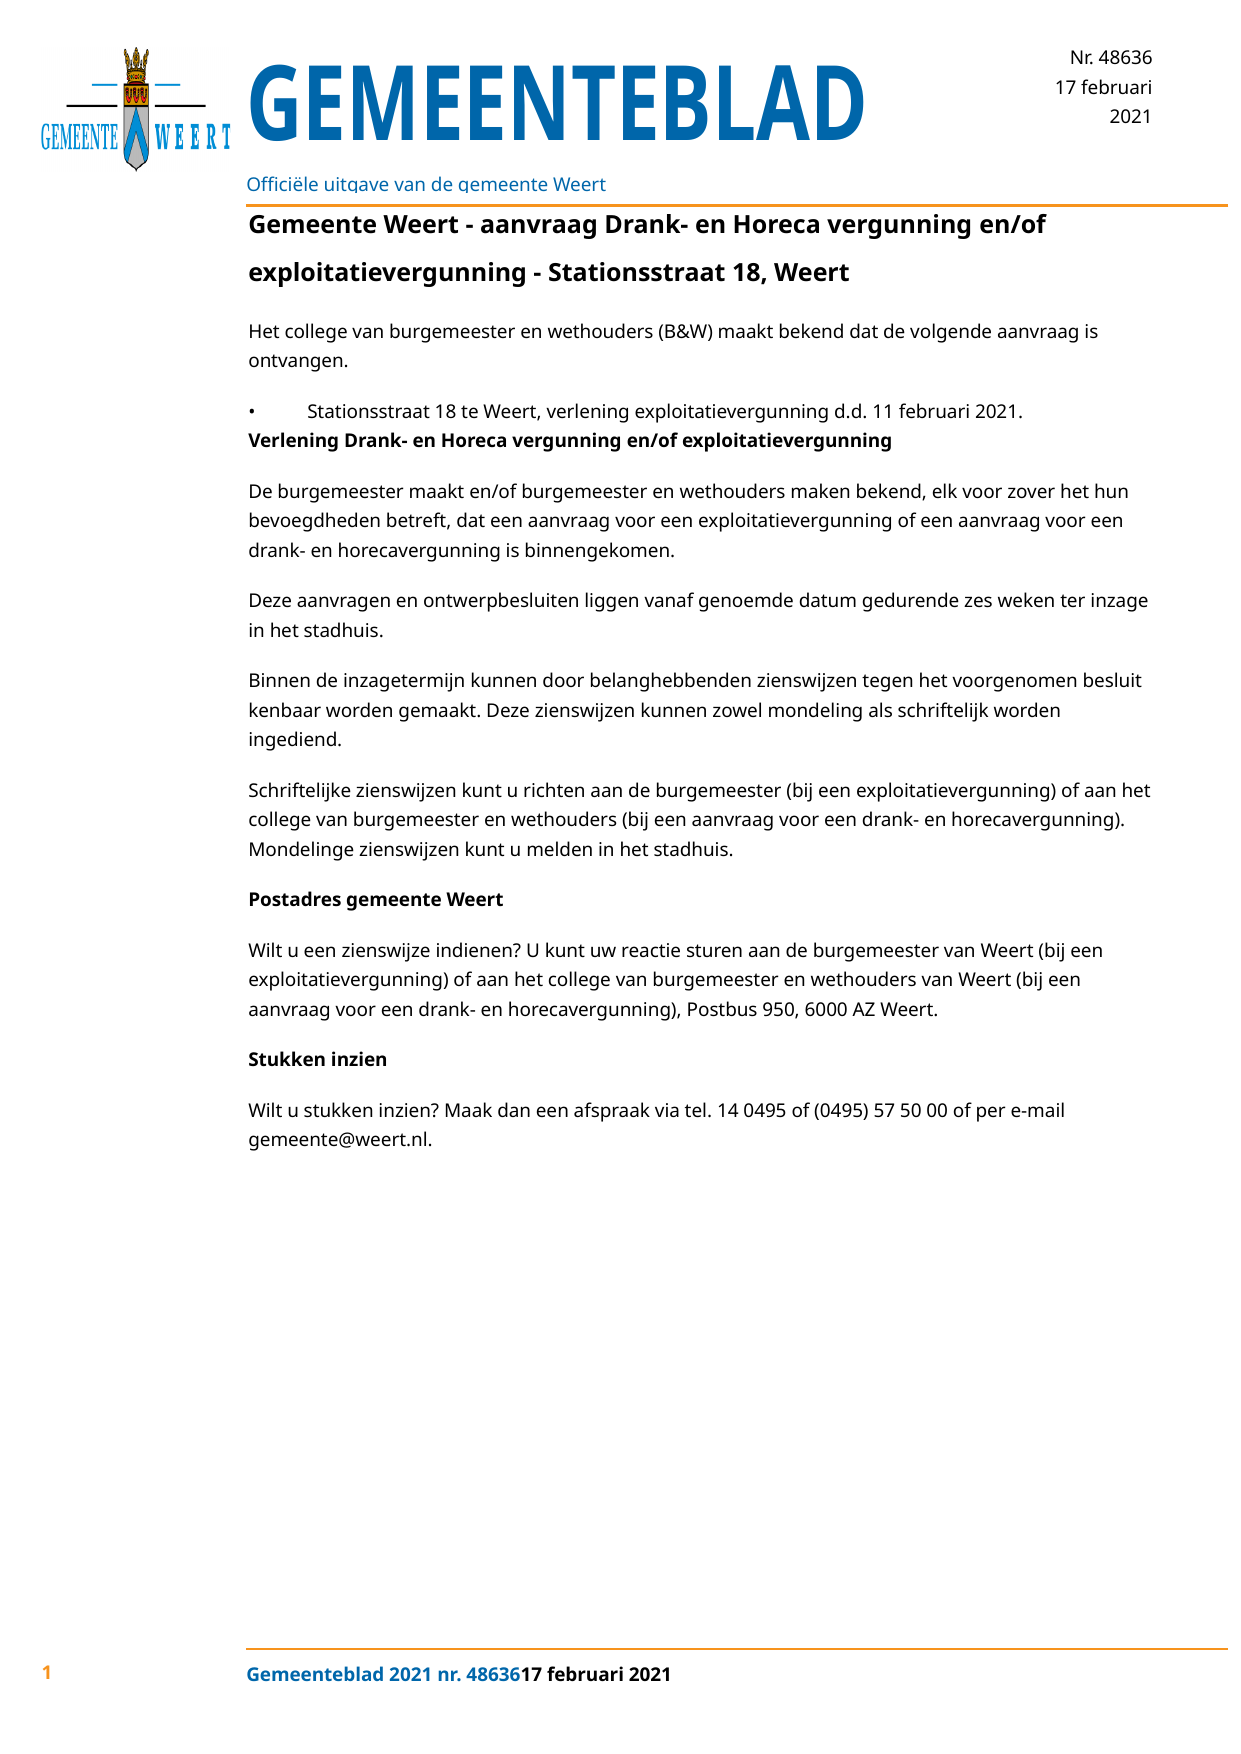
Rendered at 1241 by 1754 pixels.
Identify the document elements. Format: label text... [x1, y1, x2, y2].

text Verlening Drank- en Horeca vergunning en/of exploitatievergunning [248, 427, 1152, 453]
text De burgemeester maakt en/of burgemeester en wethouders maken bekend, elk voor zover het hun bevoegdheden betreft, dat een aanvraag voor een exploitatievergunning of een aanvraag voor een drank- en horecavergunning is binnengekomen. [248, 478, 1152, 563]
text Wilt u een zienswijze indienen? U kunt uw reactie sturen aan de burgemeester van Weert (bij een exploitatievergunning) of aan het college van burgemeester en wethouders van Weert (bij een aanvraag voor een drank- en horecavergunning), Postbus 950, 6000 AZ Weert. [248, 937, 1152, 1022]
list Stationsstraat 18 te Weert, verlening exploitatievergunning d.d. 11 februari 2021. [248, 398, 1152, 424]
text Gemeente Weert - aanvraag Drank- en Horeca vergunning en/of exploitatievergunning - Stationsstraat 18, Weert [248, 207, 1152, 288]
text Deze aanvragen en ontwerpbesluiten liggen vanaf genoemde datum gedurende zes weken ter inzage in het stadhuis. [248, 587, 1152, 643]
picture [41, 47, 231, 172]
text Stukken inzien [248, 1047, 1152, 1072]
text Het college van burgemeester en wethouders (B&W) maakt bekend dat de volgende aanvraag is ontvangen. [248, 318, 1152, 373]
text Binnen de inzagetermijn kunnen door belanghebbenden zienswijzen tegen het voorgenomen besluit kenbaar worden gemaakt. Deze zienswijzen kunnen zowel mondeling als schriftelijk worden ingediend. [248, 667, 1152, 752]
text Schriftelijke zienswijzen kunt u richten aan de burgemeester (bij een exploitatievergunning) of aan het college van burgemeester en wethouders (bij een aanvraag voor een drank- en horecavergunning). Mondelinge zienswijzen kunt u melden in het stadhuis. [248, 777, 1152, 862]
text Postadres gemeente Weert [248, 887, 1152, 912]
text Wilt u stukken inzien? Maak dan een afspraak via tel. 14 0495 of (0495) 57 50 00 of per e-mail gemeente@weert.nl. [248, 1097, 1152, 1152]
